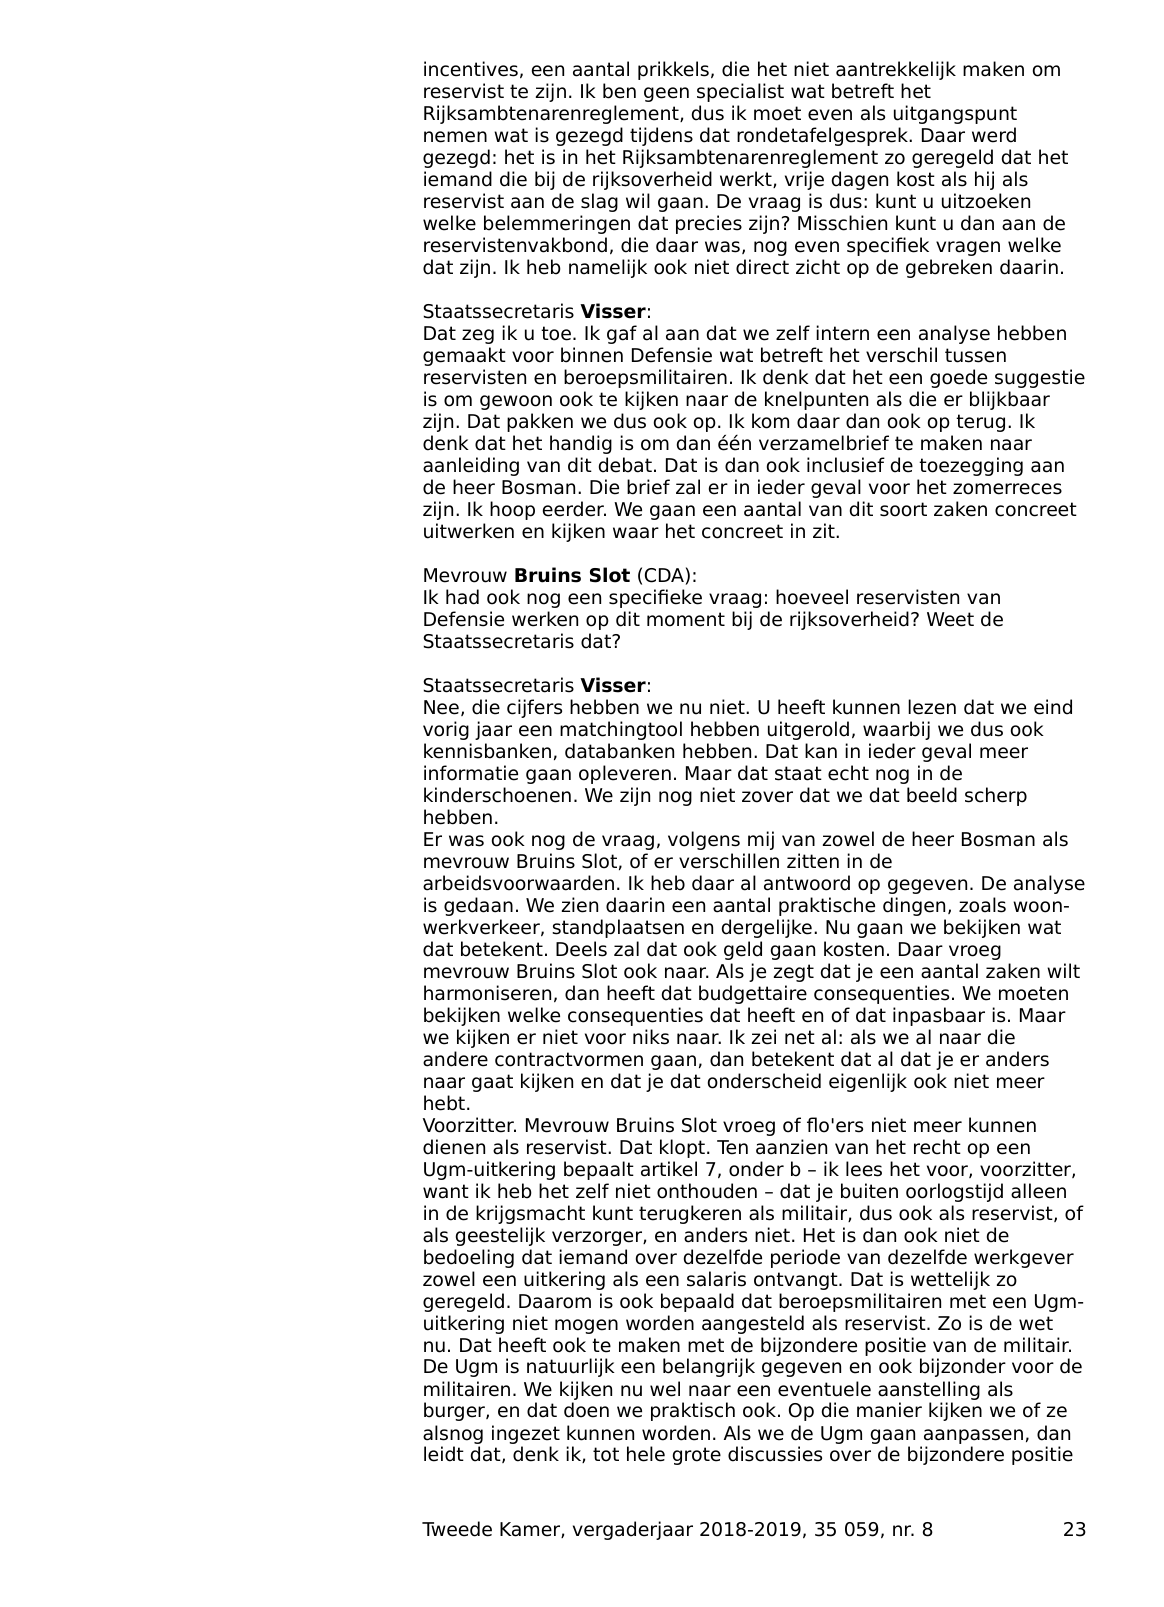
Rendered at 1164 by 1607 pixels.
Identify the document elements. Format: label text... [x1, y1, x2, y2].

text Er was ook nog de vraag, volgens mij van zowel de heer Bosman als mevrouw Bruins Slot, of er verschillen zitten in de arbeidsvoorwaarden. Ik heb daar al antwoord op gegeven. De analyse is gedaan. We zien daarin een aantal praktische dingen, zoals woon-werkverkeer, standplaatsen en dergelijke. Nu gaan we bekijken wat dat betekent. Deels zal dat ook geld gaan kosten. Daar vroeg mevrouw Bruins Slot ook naar. Als je zegt dat je een aantal zaken wilt harmoniseren, dan heeft dat budgettaire consequenties. We moeten bekijken welke consequenties dat heeft en of dat inpasbaar is. Maar we kijken er niet voor niks naar. Ik zei net al: als we al naar die andere contractvormen gaan, dan betekent dat al dat je er anders naar gaat kijken en dat je dat onderscheid eigenlijk ook niet meer hebt. [422, 829, 1087, 1115]
text Nee, die cijfers hebben we nu niet. U heeft kunnen lezen dat we eind vorig jaar een matchingtool hebben uitgerold, waarbij we dus ook kennisbanken, databanken hebben. Dat kan in ieder geval meer informatie gaan opleveren. Maar dat staat echt nog in de kinderschoenen. We zijn nog niet zover dat we dat beeld scherp hebben. [422, 697, 1087, 829]
text incentives, een aantal prikkels, die het niet aantrekkelijk maken om reservist te zijn. Ik ben geen specialist wat betreft het Rijksambtenarenreglement, dus ik moet even als uitgangspunt nemen wat is gezegd tijdens dat rondetafelgesprek. Daar werd gezegd: het is in het Rijksambtenarenreglement zo geregeld dat het iemand die bij de rijksoverheid werkt, vrije dagen kost als hij als reservist aan de slag wil gaan. De vraag is dus: kunt u uitzoeken welke belemmeringen dat precies zijn? Misschien kunt u dan aan de reservistenvakbond, die daar was, nog even specifiek vragen welke dat zijn. Ik heb namelijk ook niet direct zicht op de gebreken daarin. [422, 59, 1087, 279]
text Mevrouw Bruins Slot (CDA): [422, 565, 1087, 587]
text Staatssecretaris Visser: [422, 301, 1087, 323]
text Dat zeg ik u toe. Ik gaf al aan dat we zelf intern een analyse hebben gemaakt voor binnen Defensie wat betreft het verschil tussen reservisten en beroepsmilitairen. Ik denk dat het een goede suggestie is om gewoon ook te kijken naar de knelpunten als die er blijkbaar zijn. Dat pakken we dus ook op. Ik kom daar dan ook op terug. Ik denk dat het handig is om dan één verzamelbrief te maken naar aanleiding van dit debat. Dat is dan ook inclusief de toezegging aan de heer Bosman. Die brief zal er in ieder geval voor het zomerreces zijn. Ik hoop eerder. We gaan een aantal van dit soort zaken concreet uitwerken en kijken waar het concreet in zit. [422, 323, 1087, 543]
text Voorzitter. Mevrouw Bruins Slot vroeg of flo'ers niet meer kunnen dienen als reservist. Dat klopt. Ten aanzien van het recht op een Ugm-uitkering bepaalt artikel 7, onder b – ik lees het voor, voorzitter, want ik heb het zelf niet onthouden – dat je buiten oorlogstijd alleen in de krijgsmacht kunt terugkeren als militair, dus ook als reservist, of als geestelijk verzorger, en anders niet. Het is dan ook niet de bedoeling dat iemand over dezelfde periode van dezelfde werkgever zowel een uitkering als een salaris ontvangt. Dat is wettelijk zo geregeld. Daarom is ook bepaald dat beroepsmilitairen met een Ugm-uitkering niet mogen worden aangesteld als reservist. Zo is de wet nu. Dat heeft ook te maken met de bijzondere positie van de militair. De Ugm is natuurlijk een belangrijk gegeven en ook bijzonder voor de militairen. We kijken nu wel naar een eventuele aanstelling als burger, en dat doen we praktisch ook. Op die manier kijken we of ze alsnog ingezet kunnen worden. Als we de Ugm gaan aanpassen, dan leidt dat, denk ik, tot hele grote discussies over de bijzondere positie [422, 1115, 1087, 1466]
text Ik had ook nog een specifieke vraag: hoeveel reservisten van Defensie werken op dit moment bij de rijksoverheid? Weet de Staatssecretaris dat? [422, 587, 1087, 653]
text Staatssecretaris Visser: [422, 675, 1087, 697]
